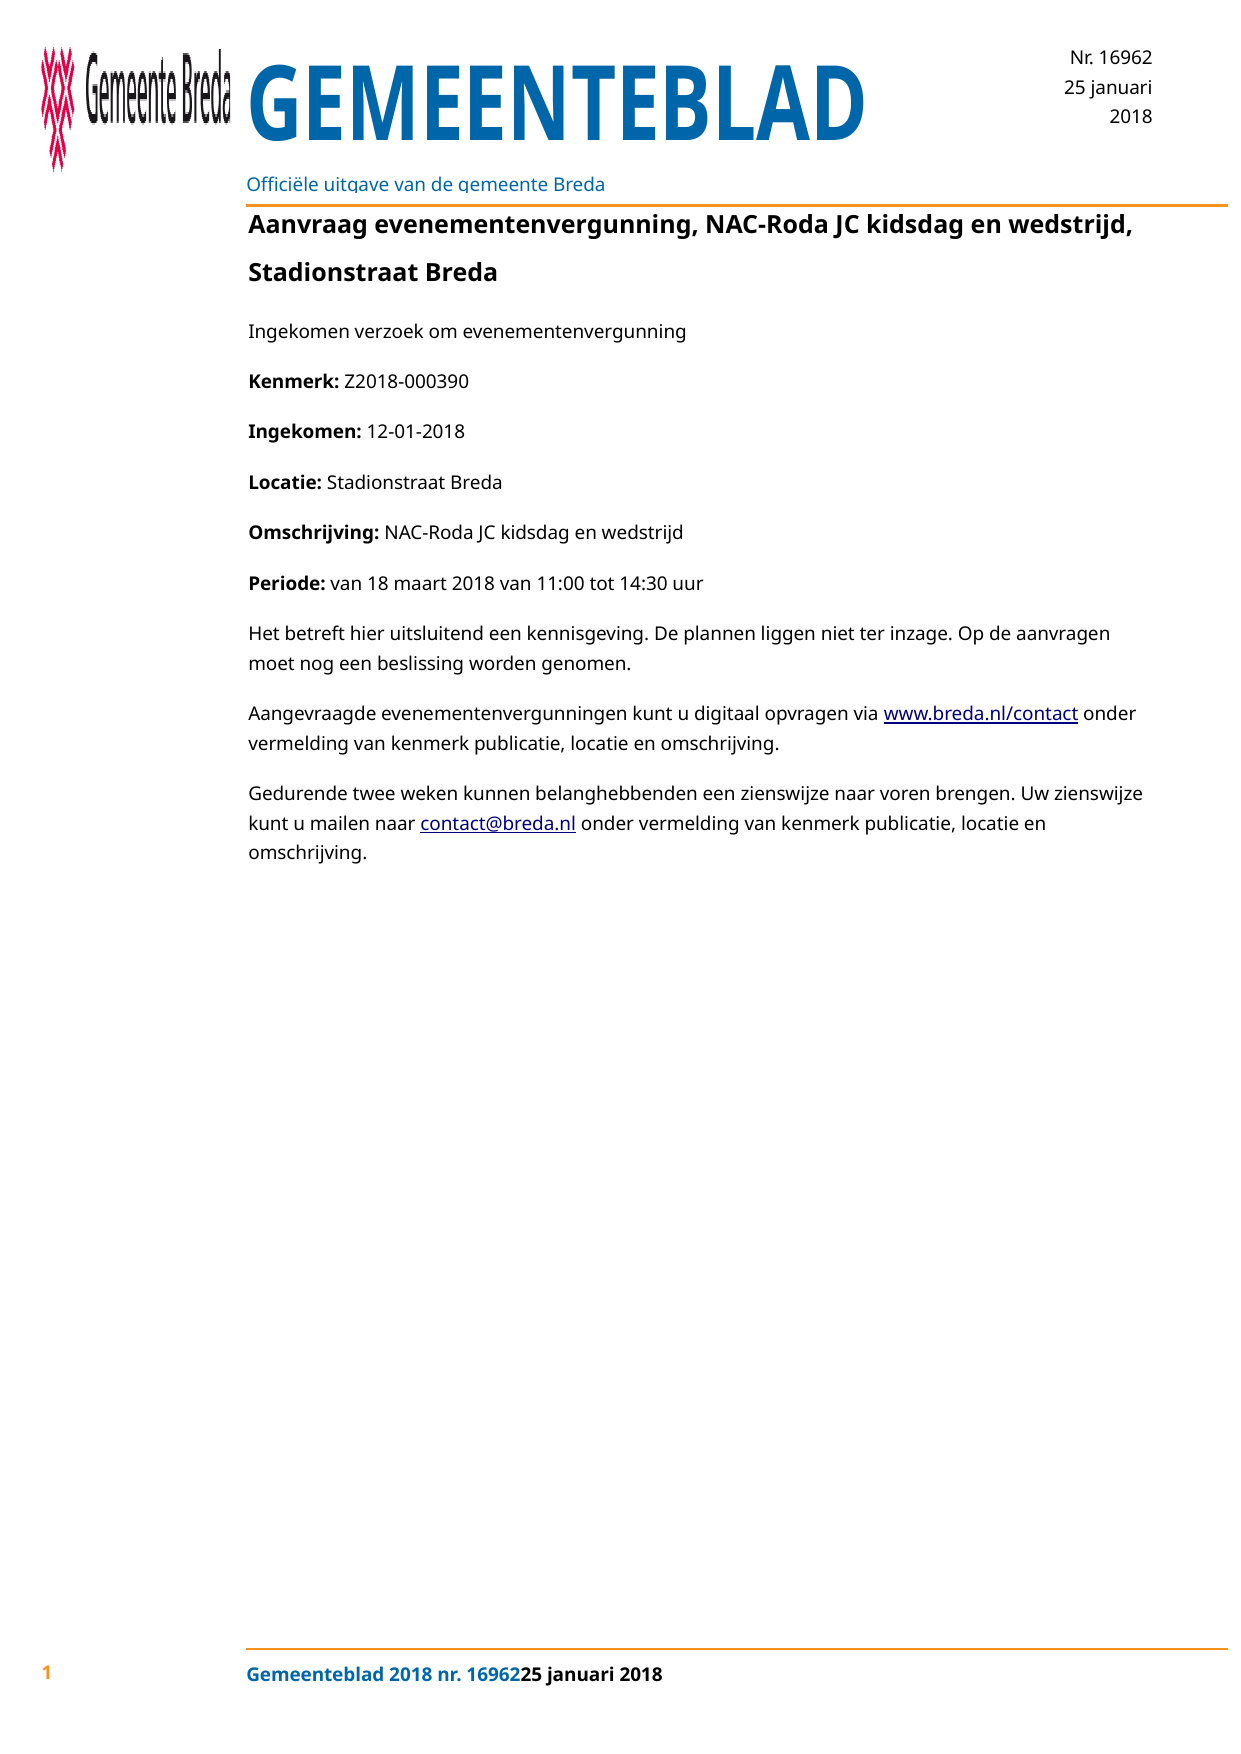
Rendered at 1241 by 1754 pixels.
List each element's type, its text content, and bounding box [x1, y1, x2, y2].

text Ingekomen verzoek om evenementenvergunning [248, 318, 1152, 344]
text Ingekomen: 12-01-2018 [248, 419, 1152, 444]
text Gedurende twee weken kunnen belanghebbenden een zienswijze naar voren brengen. Uw zienswijze kunt u mailen naar contact@breda.nl onder vermelding van kenmerk publicatie, locatie en omschrijving. [248, 780, 1152, 865]
text Periode: van 18 maart 2018 van 11:00 tot 14:30 uur [248, 570, 1152, 596]
text Aanvraag evenementenvergunning, NAC-Roda JC kidsdag en wedstrijd, Stadionstraat Breda [248, 207, 1152, 288]
text Omschrijving: NAC-Roda JC kidsdag en wedstrijd [248, 519, 1152, 545]
text Kenmerk: Z2018-000390 [248, 368, 1152, 394]
text Het betreft hier uitsluitend een kennisgeving. De plannen liggen niet ter inzage. Op de aanvragen moet nog een beslissing worden genomen. [248, 620, 1152, 676]
text Locatie: Stadionstraat Breda [248, 469, 1152, 495]
picture [41, 47, 231, 172]
text Aangevraagde evenementenvergunningen kunt u digitaal opvragen via www.breda.nl/contact onder vermelding van kenmerk publicatie, locatie en omschrijving. [248, 700, 1152, 756]
